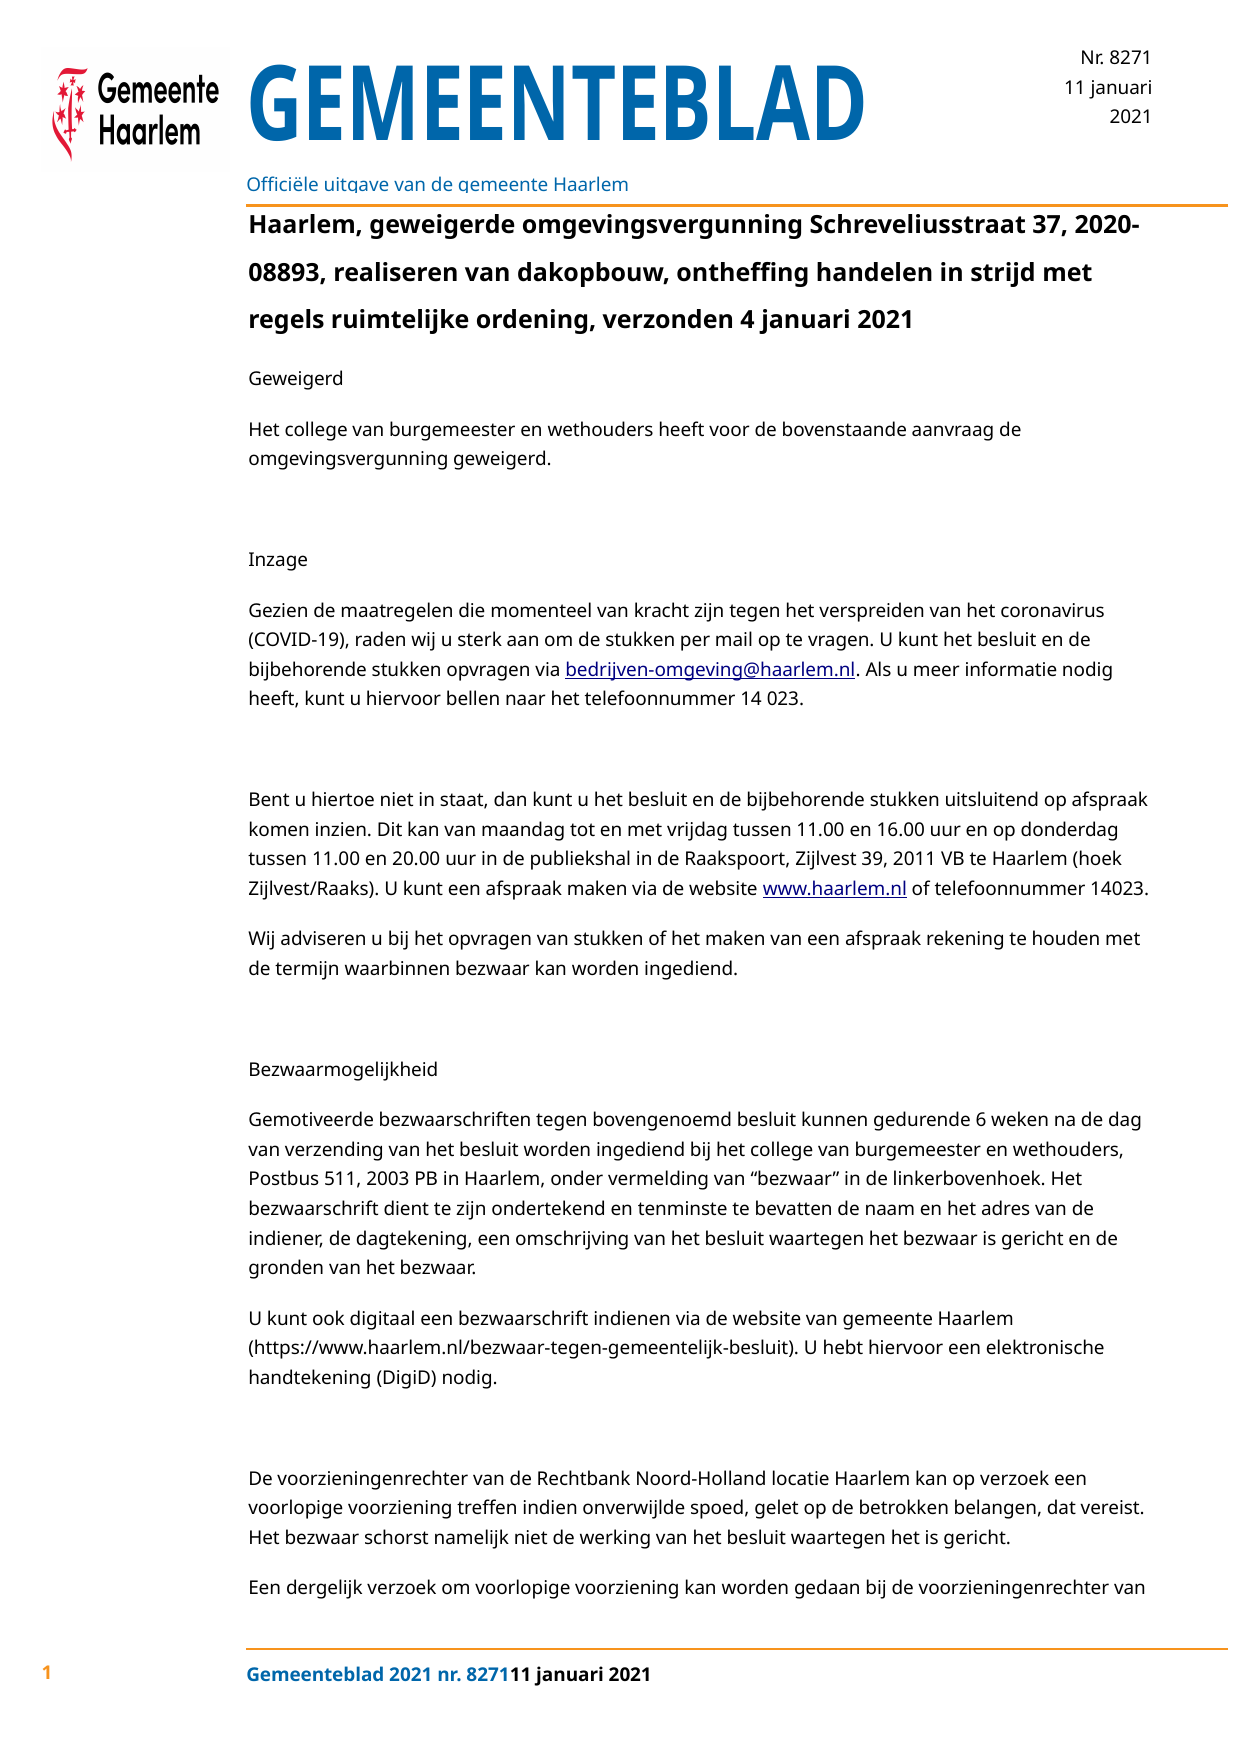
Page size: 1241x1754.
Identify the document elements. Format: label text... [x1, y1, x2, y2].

text Gemotiveerde bezwaarschriften tegen bovengenoemd besluit kunnen gedurende 6 weken na de dag van verzending van het besluit worden ingediend bij het college van burgemeester en wethouders, Postbus 511, 2003 PB in Haarlem, onder vermelding van “bezwaar” in de linkerbovenhoek. Het bezwaarschrift dient te zijn ondertekend en tenminste te bevatten de naam en het adres van de indiener, de dagtekening, een omschrijving van het besluit waartegen het bezwaar is gericht en de gronden van het bezwaar. [248, 1106, 1152, 1280]
text U kunt ook digitaal een bezwaarschrift indienen via de website van gemeente Haarlem (https://www.haarlem.nl/bezwaar-tegen-gemeentelijk-besluit). U hebt hiervoor een elektronische handtekening (DigiD) nodig. [248, 1305, 1152, 1389]
text Bent u hiertoe niet in staat, dan kunt u het besluit en de bijbehorende stukken uitsluitend op afspraak komen inzien. Dit kan van maandag tot en met vrijdag tussen 11.00 en 16.00 uur en op donderdag tussen 11.00 en 20.00 uur in de publiekshal in de Raakspoort, Zijlvest 39, 2011 VB te Haarlem (hoek Zijlvest/Raaks). U kunt een afspraak maken via de website www.haarlem.nl of telefoonnummer 14023. [248, 786, 1152, 901]
text Wij adviseren u bij het opvragen van stukken of het maken van een afspraak rekening te houden met de termijn waarbinnen bezwaar kan worden ingediend. [248, 926, 1152, 981]
text Het college van burgemeester en wethouders heeft voor de bovenstaande aanvraag de omgevingsvergunning geweigerd. [248, 416, 1152, 471]
text Bezwaarmogelijkheid [248, 1056, 1152, 1082]
text De voorzieningenrechter van de Rechtbank Noord-Holland locatie Haarlem kan op verzoek een voorlopige voorziening treffen indien onverwijlde spoed, gelet op de betrokken belangen, dat vereist. Het bezwaar schorst namelijk niet de werking van het besluit waartegen het is gericht. [248, 1465, 1152, 1549]
text Een dergelijk verzoek om voorlopige voorziening kan worden gedaan bij de voorzieningenrechter van [248, 1574, 1152, 1600]
picture [41, 47, 231, 172]
text Geweigerd [248, 366, 1152, 391]
text Haarlem, geweigerde omgevingsvergunning Schreveliusstraat 37, 2020-08893, realiseren van dakopbouw, ontheffing handelen in strijd met regels ruimtelijke ordening, verzonden 4 januari 2021 [248, 207, 1152, 336]
text Inzage [248, 546, 1152, 572]
text Gezien de maatregelen die momenteel van kracht zijn tegen het verspreiden van het coronavirus (COVID-19), raden wij u sterk aan om de stukken per mail op te vragen. U kunt het besluit en de bijbehorende stukken opvragen via bedrijven-omgeving@haarlem.nl. Als u meer informatie nodig heeft, kunt u hiervoor bellen naar het telefoonnummer 14 023. [248, 597, 1152, 711]
